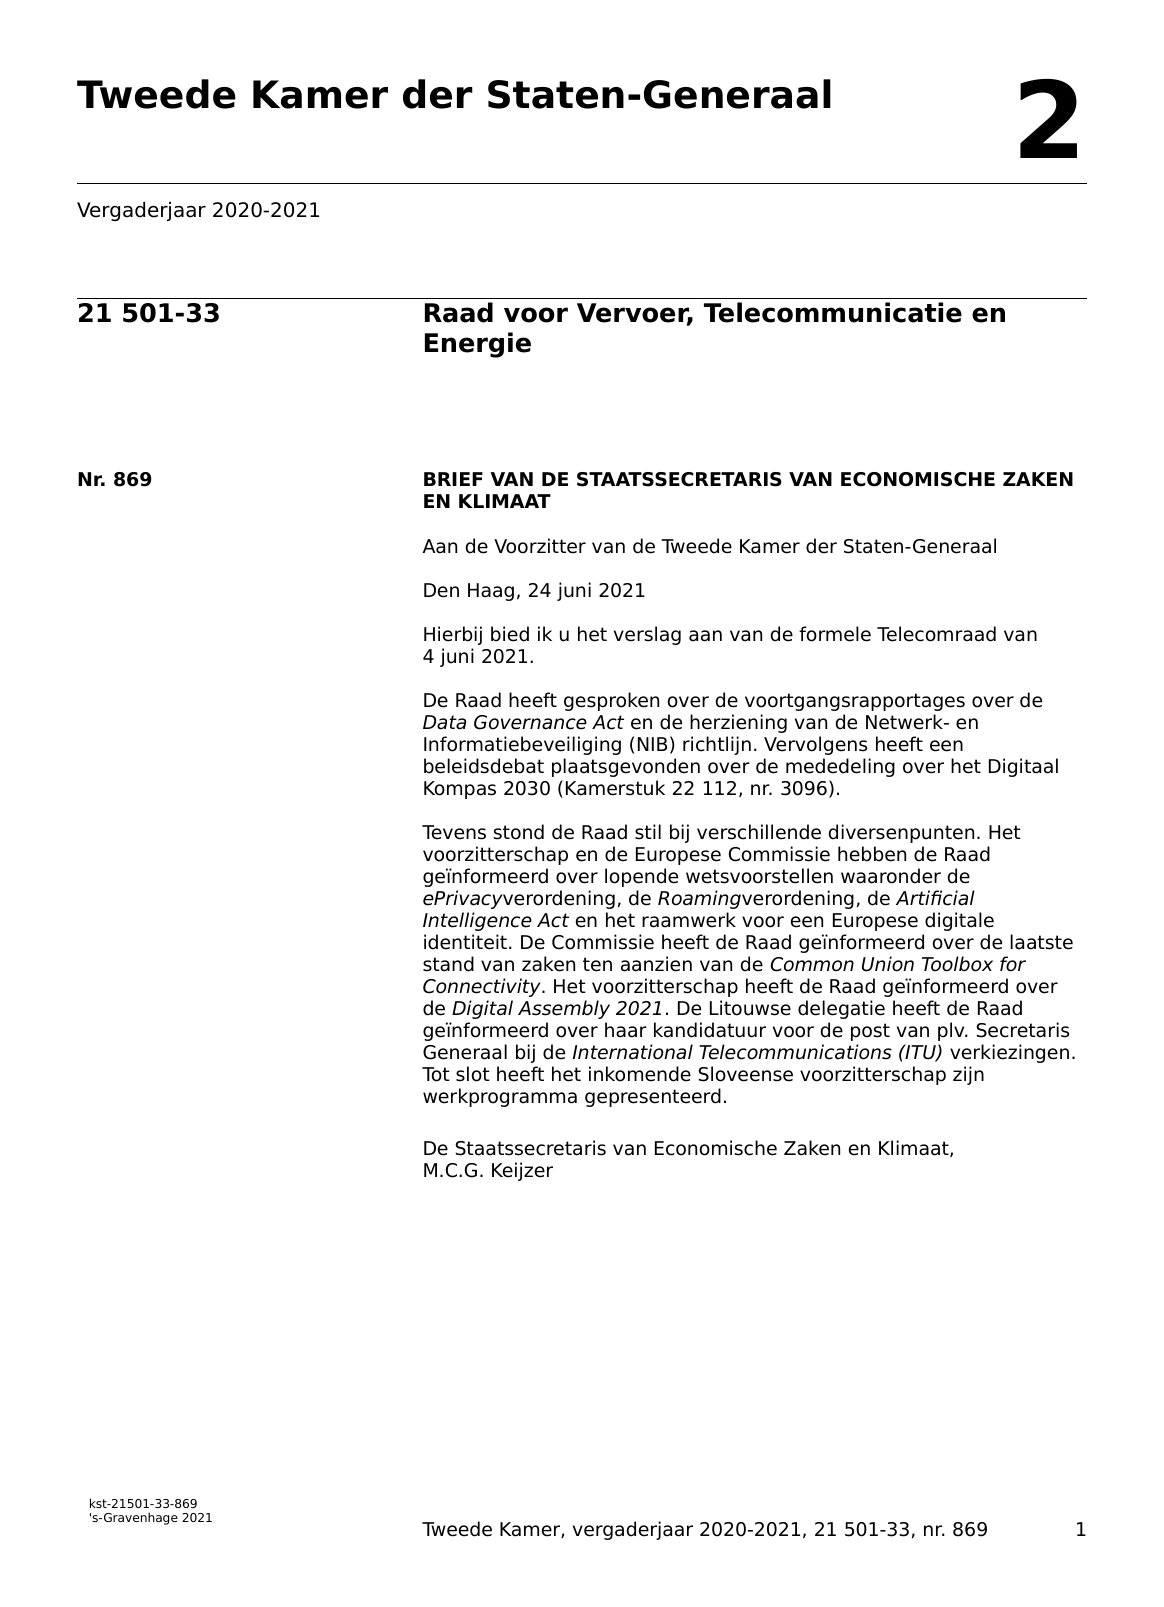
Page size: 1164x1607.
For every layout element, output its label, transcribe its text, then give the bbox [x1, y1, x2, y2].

table_cell Vergaderjaar 2020-2021 [77, 184, 1087, 298]
text Tevens stond de Raad stil bij verschillende diversenpunten. Het voorzitterschap en de Europese Commissie hebben de Raad geïnformeerd over lopende wetsvoorstellen waaronder de ePrivacyverordening, de Roamingverordening, de Artificial Intelligence Act en het raamwerk voor een Europese digitale identiteit. De Commissie heeft de Raad geïnformeerd over de laatste stand van zaken ten aanzien van de Common Union Toolbox for Connectivity. Het voorzitterschap heeft de Raad geïnformeerd over de Digital Assembly 2021. De Litouwse delegatie heeft de Raad geïnformeerd over haar kandidatuur voor de post van plv. Secretaris Generaal bij de International Telecommunications (ITU) verkiezingen. Tot slot heeft het inkomende Sloveense voorzitterschap zijn werkprogramma gepresenteerd. [422, 822, 1087, 1108]
text 's-Gravenhage 2021 [88, 1511, 323, 1525]
text kst-21501-33-869 [88, 1497, 323, 1511]
table_header 2 [886, 59, 1087, 183]
text Aan de Voorzitter van de Tweede Kamer der Staten-Generaal [422, 536, 1087, 557]
table_header Tweede Kamer der Staten-Generaal [77, 59, 886, 183]
subtitle 21 501-33 Raad voor Vervoer, Telecommunicatie en Energie [77, 299, 1087, 358]
subtitle Nr. 869 BRIEF VAN DE STAATSSECRETARIS VAN ECONOMISCHE ZAKEN EN KLIMAAT [77, 469, 1087, 513]
text De Raad heeft gesproken over de voortgangsrapportages over de Data Governance Act en de herziening van de Netwerk- en Informatiebeveiliging (NIB) richtlijn. Vervolgens heeft een beleidsdebat plaatsgevonden over de mededeling over het Digitaal Kompas 2030 (Kamerstuk 22 112, nr. 3096). [422, 690, 1087, 800]
text De Staatssecretaris van Economische Zaken en Klimaat, M.C.G. Keijzer [422, 1138, 1087, 1182]
text Den Haag, 24 juni 2021 [422, 580, 1087, 602]
text Hierbij bied ik u het verslag aan van de formele Telecomraad van 4 juni 2021. [422, 624, 1087, 668]
